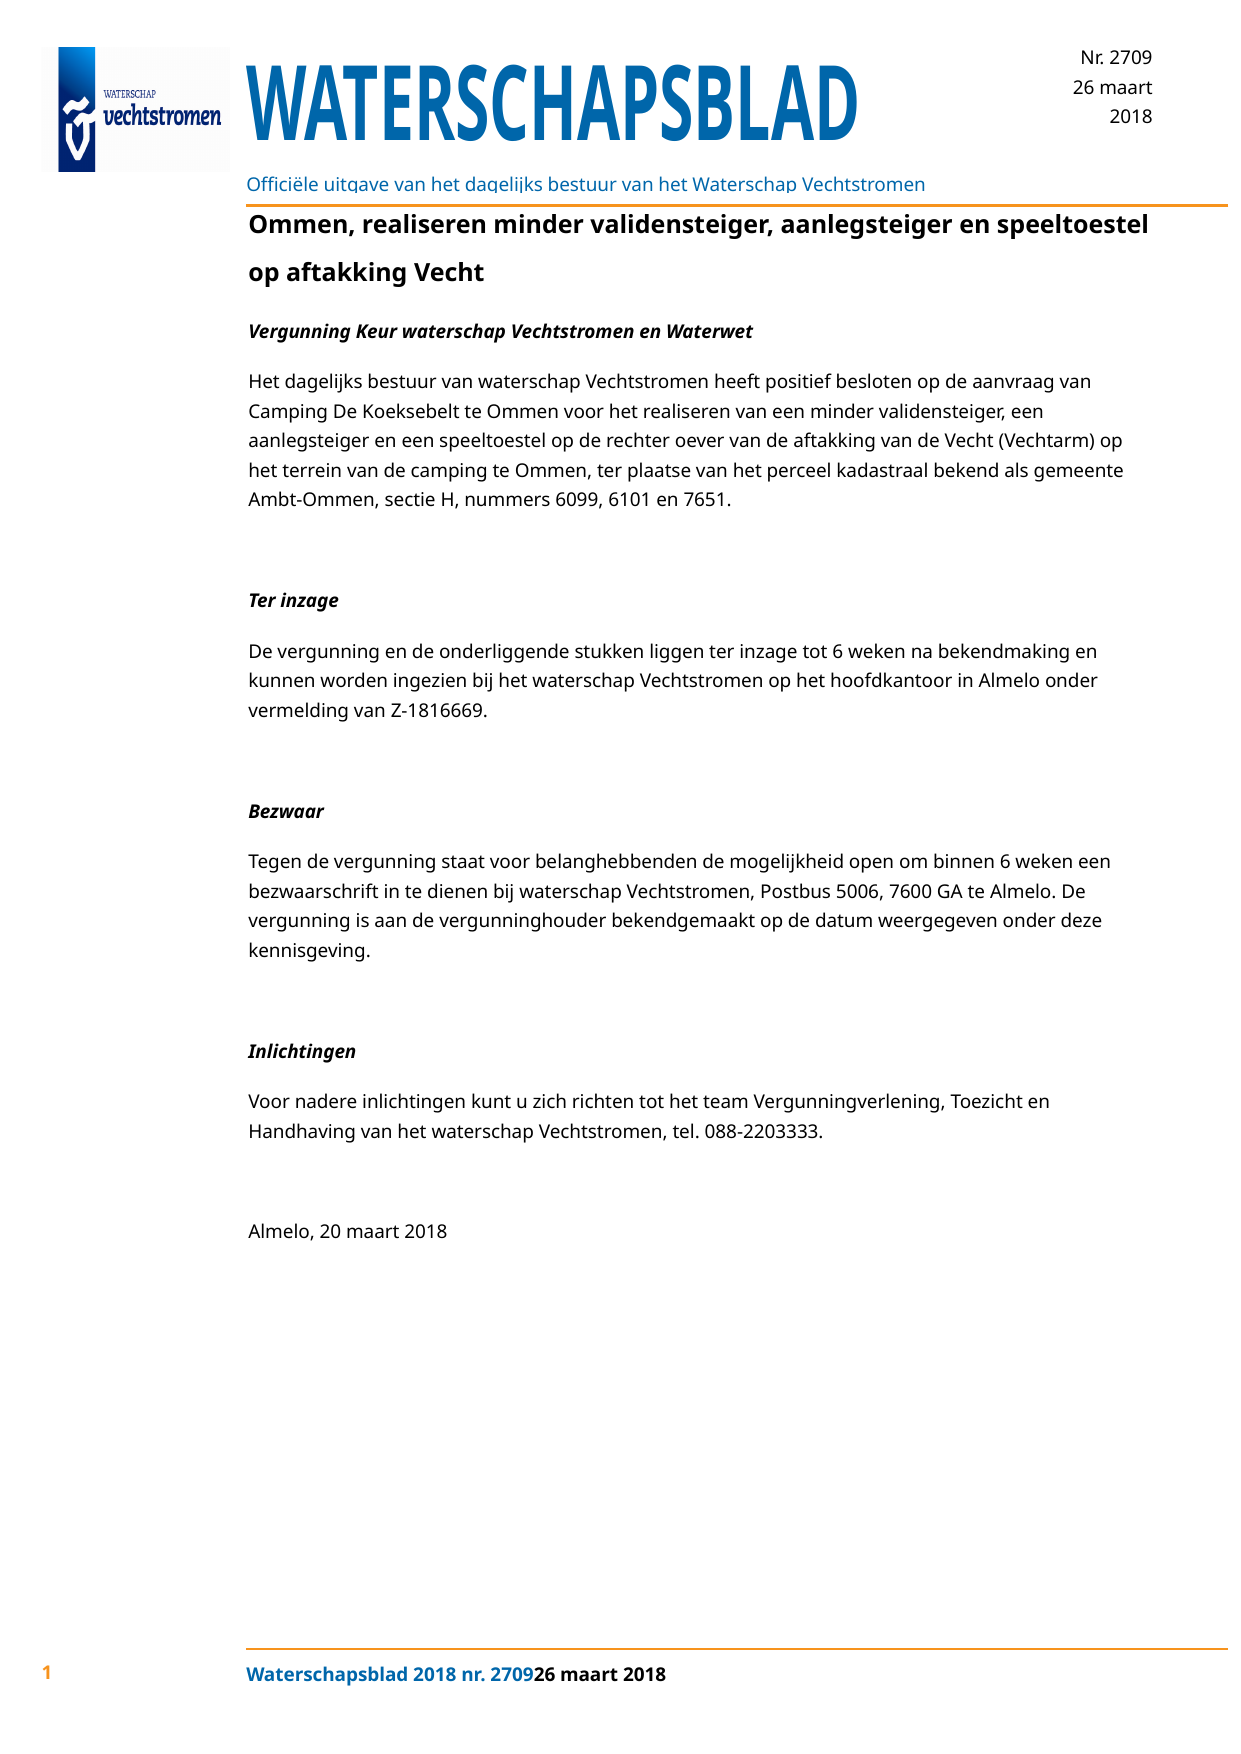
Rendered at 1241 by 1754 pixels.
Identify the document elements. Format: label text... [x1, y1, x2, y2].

text Bezwaar [248, 798, 1152, 824]
text Almelo, 20 maart 2018 [248, 1219, 1152, 1244]
text De vergunning en de onderliggende stukken liggen ter inzage tot 6 weken na bekendmaking en kunnen worden ingezien bij het waterschap Vechtstromen op het hoofdkantoor in Almelo onder vermelding van Z-1816669. [248, 638, 1152, 723]
text Ommen, realiseren minder validensteiger, aanlegsteiger en speeltoestel op aftakking Vecht [248, 207, 1152, 288]
text Inlichtingen [248, 1038, 1152, 1064]
text Vergunning Keur waterschap Vechtstromen en Waterwet [248, 318, 1152, 344]
text Het dagelijks bestuur van waterschap Vechtstromen heeft positief besloten op de aanvraag van Camping De Koeksebelt te Ommen voor het realiseren van een minder validensteiger, een aanlegsteiger en een speeltoestel op de rechter oever van de aftakking van de Vecht (Vechtarm) op het terrein van de camping te Ommen, ter plaatse van het perceel kadastraal bekend als gemeente Ambt-Ommen, sectie H, nummers 6099, 6101 en 7651. [248, 368, 1152, 512]
text Voor nadere inlichtingen kunt u zich richten tot het team Vergunningverlening, Toezicht en Handhaving van het waterschap Vechtstromen, tel. 088-2203333. [248, 1088, 1152, 1144]
text Ter inzage [248, 587, 1152, 613]
picture [41, 47, 231, 172]
text Tegen de vergunning staat voor belanghebbenden de mogelijkheid open om binnen 6 weken een bezwaarschrift in te dienen bij waterschap Vechtstromen, Postbus 5006, 7600 GA te Almelo. De vergunning is aan de vergunninghouder bekendgemaakt op de datum weergegeven onder deze kennisgeving. [248, 848, 1152, 963]
